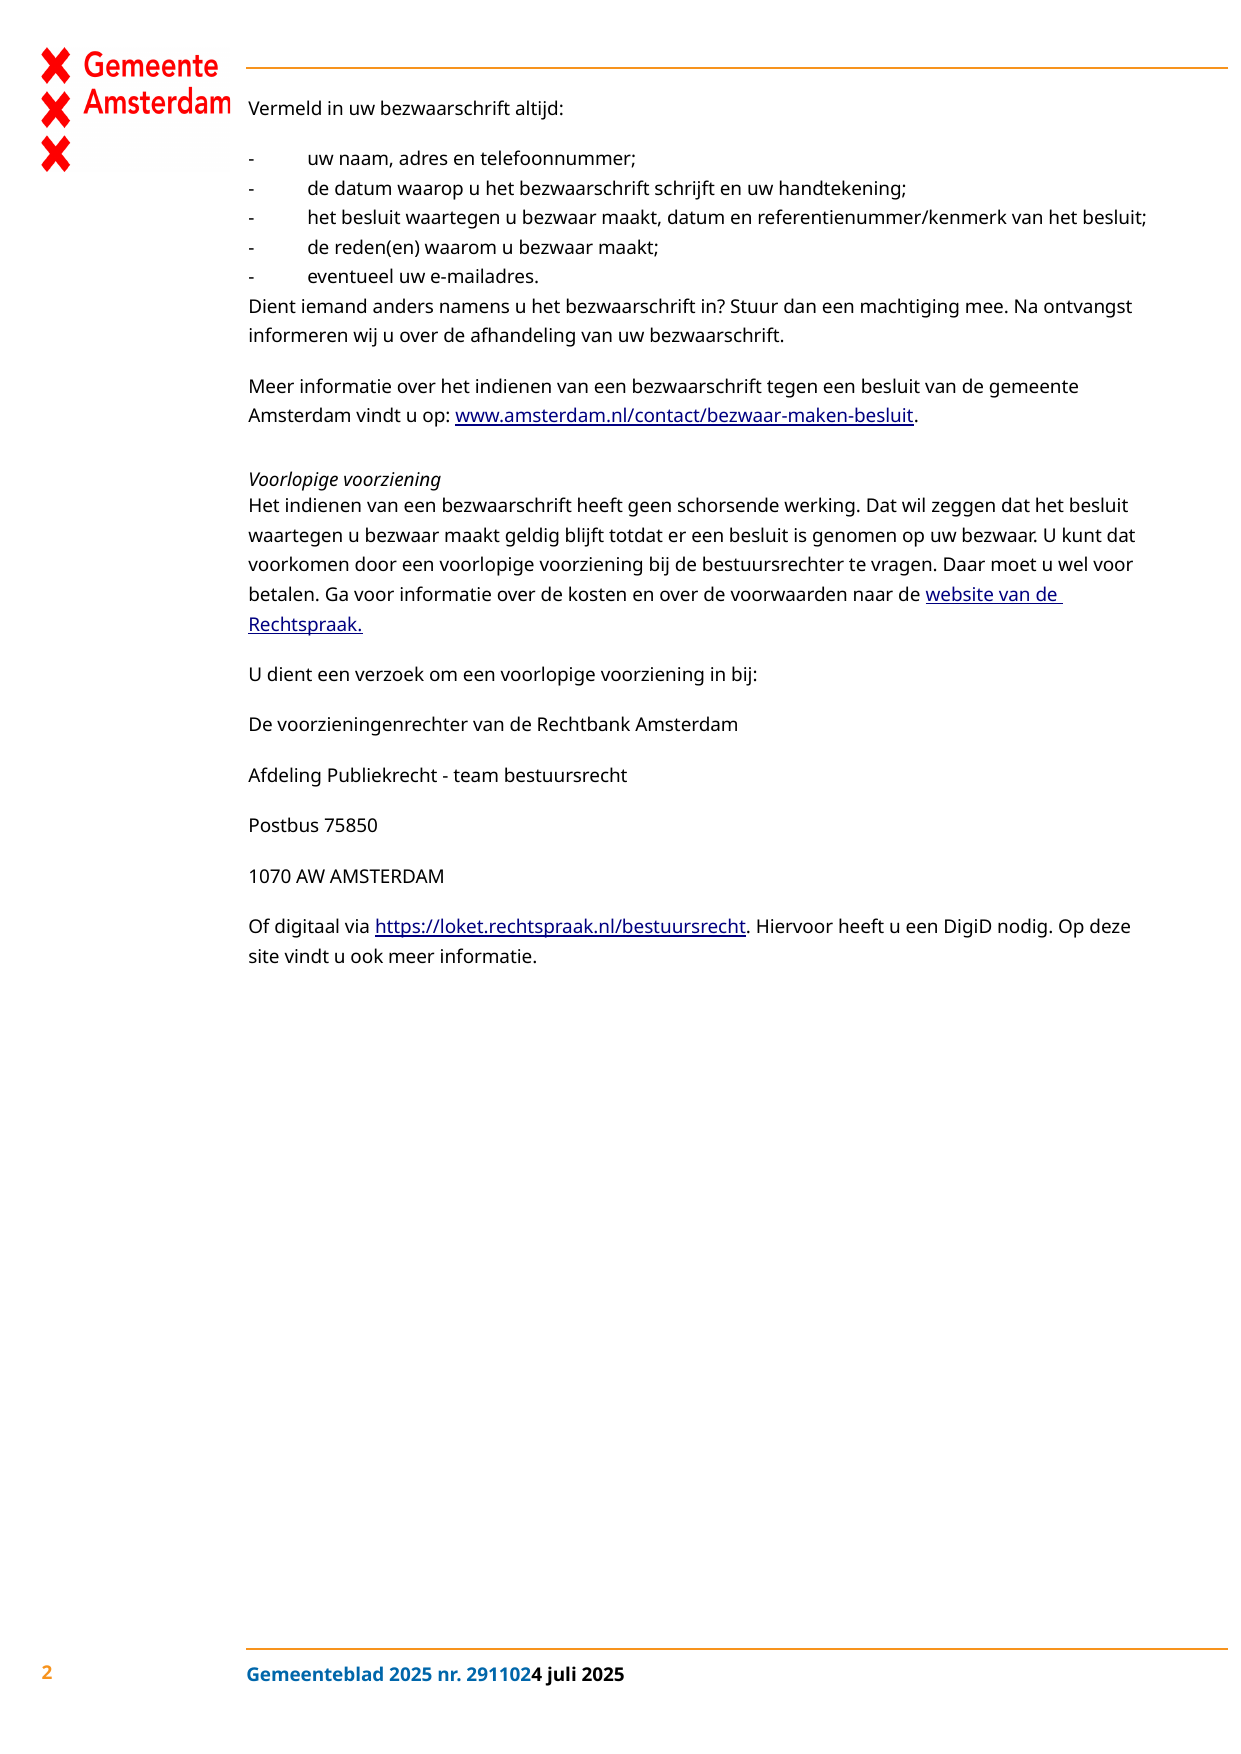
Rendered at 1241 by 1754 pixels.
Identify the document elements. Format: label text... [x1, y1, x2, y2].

list de reden(en) waarom u bezwaar maakt; [248, 234, 1152, 260]
text De voorzieningenrechter van de Rechtbank Amsterdam [248, 712, 1152, 737]
text Afdeling Publiekrecht - team bestuursrecht [248, 762, 1152, 788]
list het besluit waartegen u bezwaar maakt, datum en referentienummer/kenmerk van het besluit; [248, 204, 1152, 230]
text Of digitaal via https://loket.rechtspraak.nl/bestuursrecht. Hiervoor heeft u een DigiD nodig. Op deze site vindt u ook meer informatie. [248, 913, 1152, 968]
text Meer informatie over het indienen van een bezwaarschrift tegen een besluit van de gemeente Amsterdam vindt u op: www.amsterdam.nl/contact/bezwaar-maken-besluit. [248, 373, 1152, 428]
text Dient iemand anders namens u het bezwaarschrift in? Stuur dan een machtiging mee. Na ontvangst informeren wij u over de afhandeling van uw bezwaarschrift. [248, 293, 1152, 348]
list de datum waarop u het bezwaarschrift schrijft en uw handtekening; [248, 175, 1152, 201]
text 1070 AW AMSTERDAM [248, 863, 1152, 888]
picture [41, 47, 231, 172]
text Vermeld in uw bezwaarschrift altijd: [248, 95, 1152, 121]
list uw naam, adres en telefoonnummer; [248, 145, 1152, 171]
list eventueel uw e-mailadres. [248, 263, 1152, 289]
text U dient een verzoek om een voorlopige voorziening in bij: [248, 661, 1152, 687]
text Postbus 75850 [248, 812, 1152, 838]
text Voorlopige voorziening [248, 467, 1152, 492]
text Het indienen van een bezwaarschrift heeft geen schorsende werking. Dat wil zeggen dat het besluit waartegen u bezwaar maakt geldig blijft totdat er een besluit is genomen op uw bezwaar. U kunt dat voorkomen door een voorlopige voorziening bij de bestuursrechter te vragen. Daar moet u wel voor betalen. Ga voor informatie over de kosten en over de voorwaarden naar de website van de Rechtspraak. [248, 492, 1152, 636]
